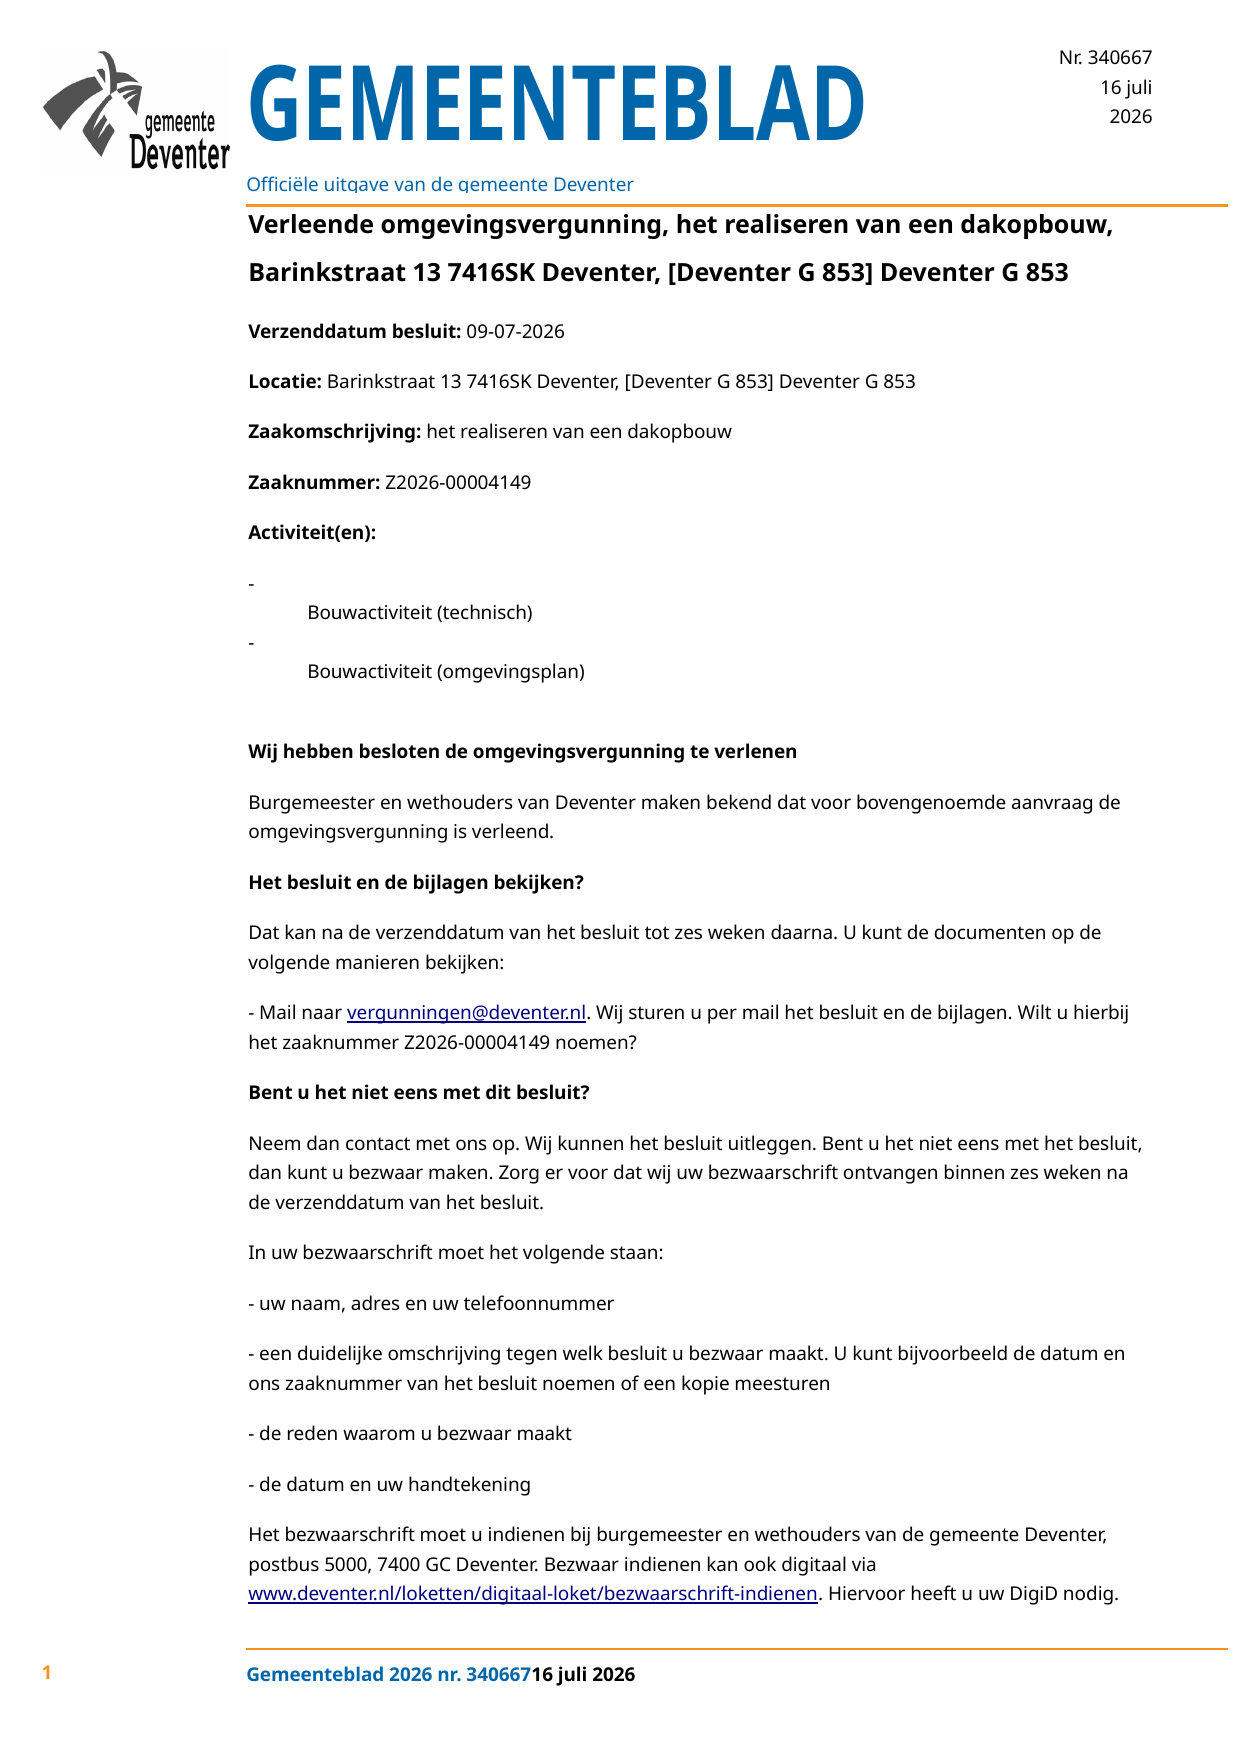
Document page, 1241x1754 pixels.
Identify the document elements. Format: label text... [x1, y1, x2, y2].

text Neem dan contact met ons op. Wij kunnen het besluit uitleggen. Bent u het niet eens met het besluit, dan kunt u bezwaar maken. Zorg er voor dat wij uw bezwaarschrift ontvangen binnen zes weken na de verzenddatum van het besluit. [248, 1130, 1152, 1215]
text Locatie: Barinkstraat 13 7416SK Deventer, [Deventer G 853] Deventer G 853 [248, 368, 1152, 394]
text Verzenddatum besluit: 09-07-2026 [248, 318, 1152, 344]
text - Mail naar vergunningen@deventer.nl. Wij sturen u per mail het besluit en de bijlagen. Wilt u hierbij het zaaknummer Z2026-00004149 noemen? [248, 999, 1152, 1055]
text - de reden waarom u bezwaar maakt [248, 1420, 1152, 1446]
text - uw naam, adres en uw telefoonnummer [248, 1290, 1152, 1316]
text In uw bezwaarschrift moet het volgende staan: [248, 1239, 1152, 1265]
text Burgemeester en wethouders van Deventer maken bekend dat voor bovengenoemde aanvraag de omgevingsvergunning is verleend. [248, 789, 1152, 844]
text Dat kan na de verzenddatum van het besluit tot zes weken daarna. U kunt de documenten op de volgende manieren bekijken: [248, 919, 1152, 975]
list Bouwactiviteit (omgevingsplan) [248, 659, 1152, 684]
text - een duidelijke omschrijving tegen welk besluit u bezwaar maakt. U kunt bijvoorbeeld de datum en ons zaaknummer van het besluit noemen of een kopie meesturen [248, 1340, 1152, 1396]
text - de datum en uw handtekening [248, 1471, 1152, 1497]
text Activiteit(en): [248, 519, 1152, 545]
list Bouwactiviteit (technisch) [248, 599, 1152, 625]
picture [41, 47, 231, 172]
text Het besluit en de bijlagen bekijken? [248, 869, 1152, 895]
text Wij hebben besloten de omgevingsvergunning te verlenen [248, 739, 1152, 764]
text Verleende omgevingsvergunning, het realiseren van een dakopbouw, Barinkstraat 13 7416SK Deventer, [Deventer G 853] Deventer G 853 [248, 207, 1152, 288]
text Bent u het niet eens met dit besluit? [248, 1079, 1152, 1105]
text Zaaknummer: Z2026-00004149 [248, 469, 1152, 495]
text Zaakomschrijving: het realiseren van een dakopbouw [248, 419, 1152, 444]
text Het bezwaarschrift moet u indienen bij burgemeester en wethouders van de gemeente Deventer, postbus 5000, 7400 GC Deventer. Bezwaar indienen kan ook digitaal via www.deventer.nl/loketten/digitaal-loket/bezwaarschrift-indienen. Hiervoor heeft u uw DigiD nodig. [248, 1521, 1152, 1606]
